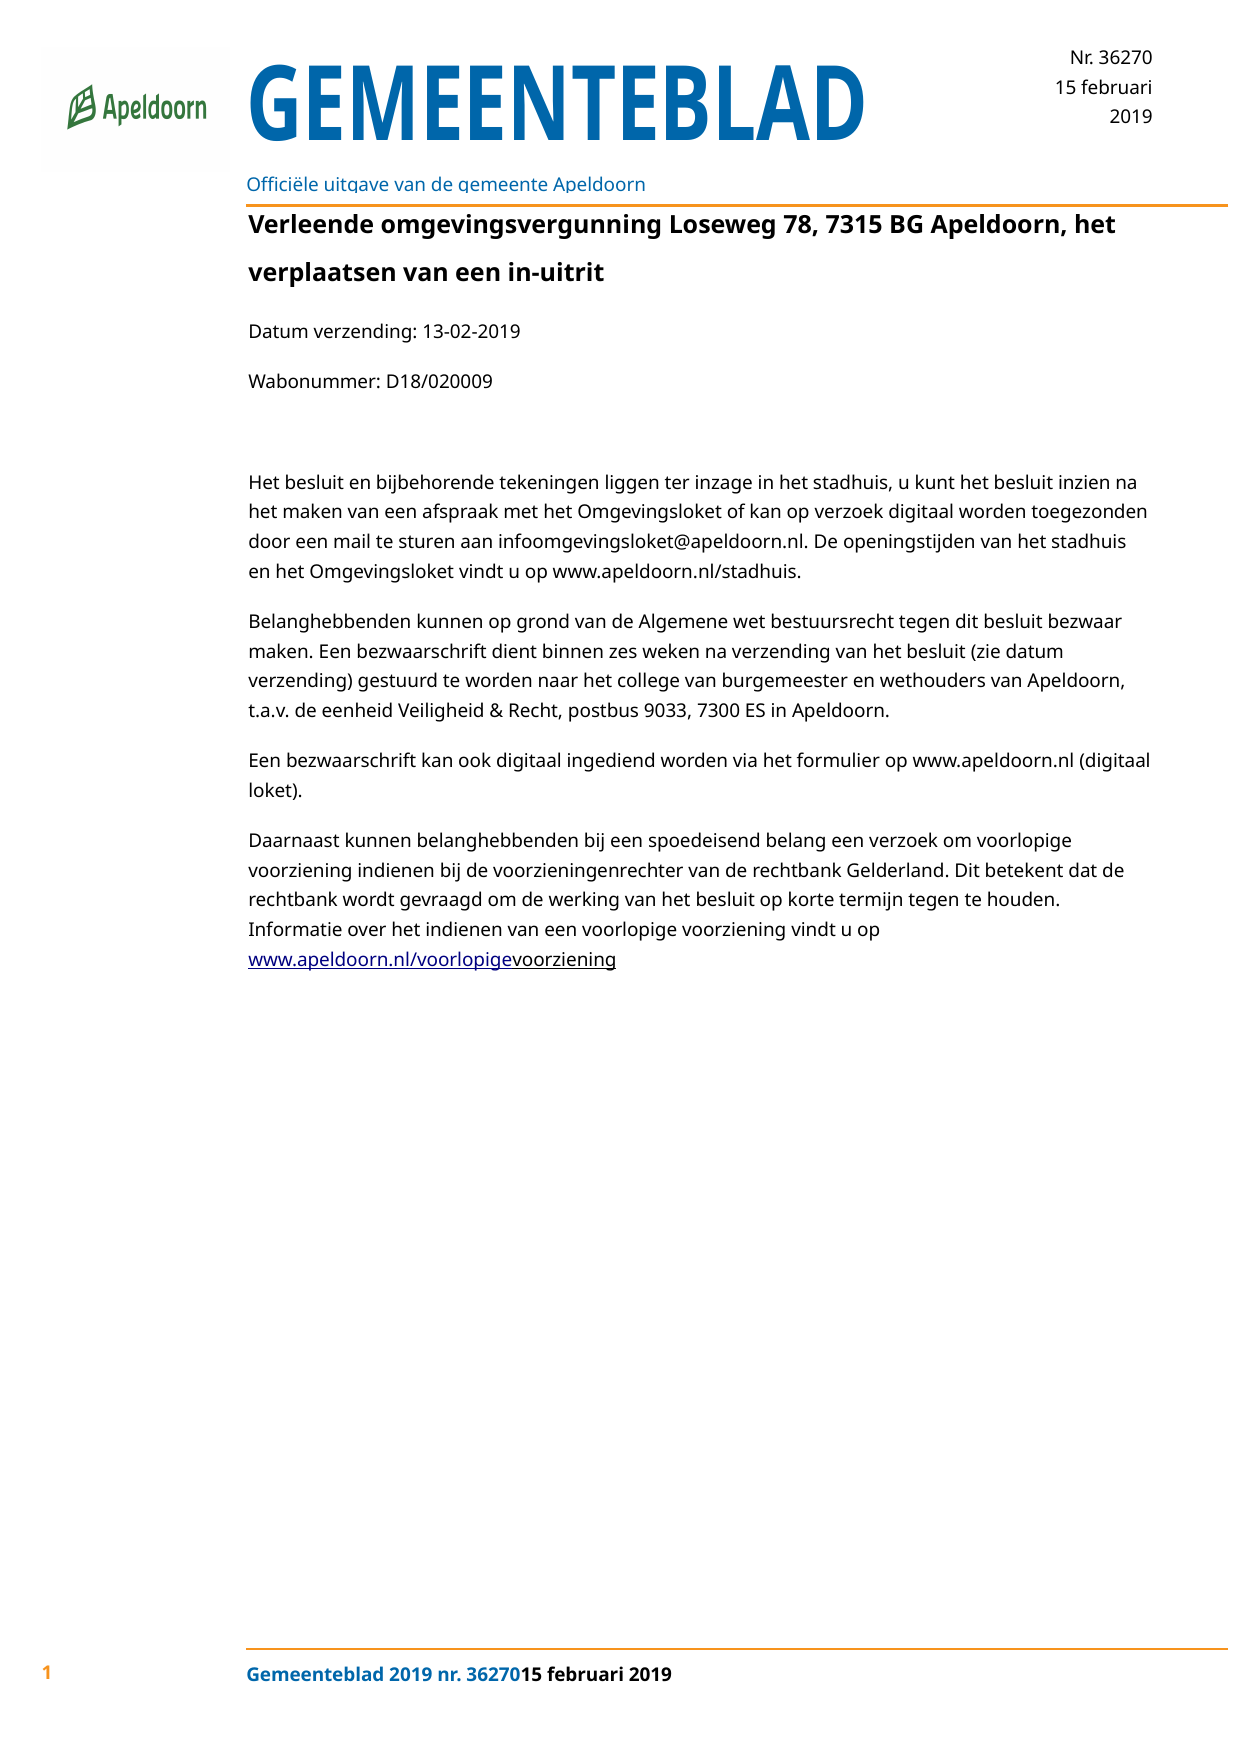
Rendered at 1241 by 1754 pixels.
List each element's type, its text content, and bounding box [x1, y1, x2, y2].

text Daarnaast kunnen belanghebbenden bij een spoedeisend belang een verzoek om voorlopige voorziening indienen bij de voorzieningenrechter van de rechtbank Gelderland. Dit betekent dat de rechtbank wordt gevraagd om de werking van het besluit op korte termijn tegen te houden. Informatie over het indienen van een voorlopige voorziening vindt u op www.apeldoorn.nl/voorlopigevoorziening [248, 827, 1152, 972]
text Wabonummer: D18/020009 [248, 368, 1152, 394]
text Verleende omgevingsvergunning Loseweg 78, 7315 BG Apeldoorn, het verplaatsen van een in-uitrit [248, 207, 1152, 288]
text Een bezwaarschrift kan ook digitaal ingediend worden via het formulier op www.apeldoorn.nl (digitaal loket). [248, 747, 1152, 803]
text Belanghebbenden kunnen op grond van de Algemene wet bestuursrecht tegen dit besluit bezwaar maken. Een bezwaarschrift dient binnen zes weken na verzending van het besluit (zie datum verzending) gestuurd te worden naar het college van burgemeester en wethouders van Apeldoorn, t.a.v. de eenheid Veiligheid & Recht, postbus 9033, 7300 ES in Apeldoorn. [248, 608, 1152, 723]
text Datum verzending: 13-02-2019 [248, 318, 1152, 344]
picture [41, 47, 231, 172]
text Het besluit en bijbehorende tekeningen liggen ter inzage in het stadhuis, u kunt het besluit inzien na het maken van een afspraak met het Omgevingsloket of kan op verzoek digitaal worden toegezonden door een mail te sturen aan infoomgevingsloket@apeldoorn.nl. De openingstijden van het stadhuis en het Omgevingsloket vindt u op www.apeldoorn.nl/stadhuis. [248, 469, 1152, 584]
